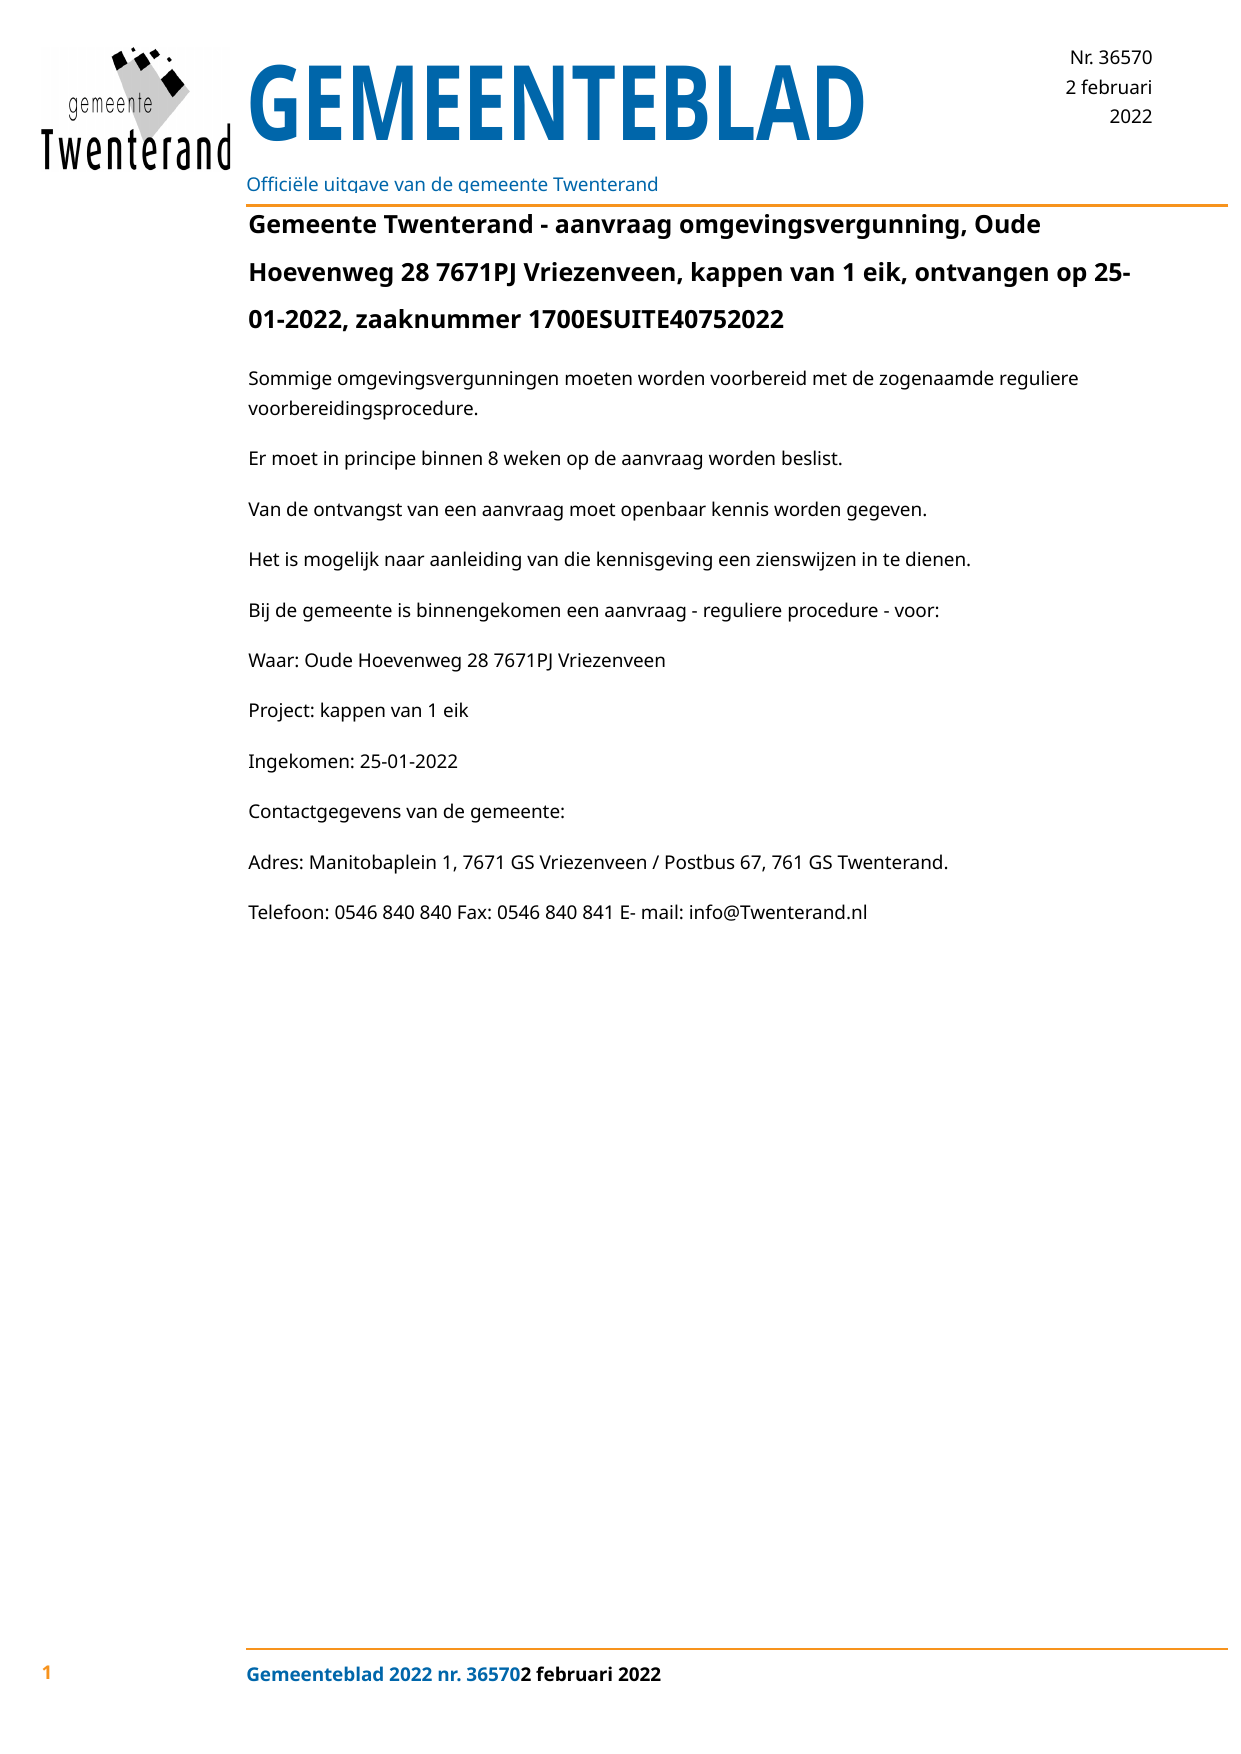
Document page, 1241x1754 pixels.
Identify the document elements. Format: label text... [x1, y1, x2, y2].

text Gemeente Twenterand - aanvraag omgevingsvergunning, Oude Hoevenweg 28 7671PJ Vriezenveen, kappen van 1 eik, ontvangen op 25-01-2022, zaaknummer 1700ESUITE40752022 [248, 207, 1152, 336]
text Telefoon: 0546 840 840 Fax: 0546 840 841 E- mail: info@Twenterand.nl [248, 899, 1152, 925]
text Contactgegevens van de gemeente: [248, 798, 1152, 824]
text Het is mogelijk naar aanleiding van die kennisgeving een zienswijzen in te dienen. [248, 546, 1152, 572]
text Er moet in principe binnen 8 weken op de aanvraag worden beslist. [248, 446, 1152, 471]
text Waar: Oude Hoevenweg 28 7671PJ Vriezenveen [248, 647, 1152, 673]
text Sommige omgevingsvergunningen moeten worden voorbereid met de zogenaamde reguliere voorbereidingsprocedure. [248, 366, 1152, 421]
text Bij de gemeente is binnengekomen een aanvraag - reguliere procedure - voor: [248, 597, 1152, 622]
picture [41, 47, 231, 172]
text Project: kappen van 1 eik [248, 698, 1152, 723]
text Van de ontvangst van een aanvraag moet openbaar kennis worden gegeven. [248, 496, 1152, 522]
text Ingekomen: 25-01-2022 [248, 748, 1152, 774]
text Adres: Manitobaplein 1, 7671 GS Vriezenveen / Postbus 67, 761 GS Twenterand. [248, 849, 1152, 874]
